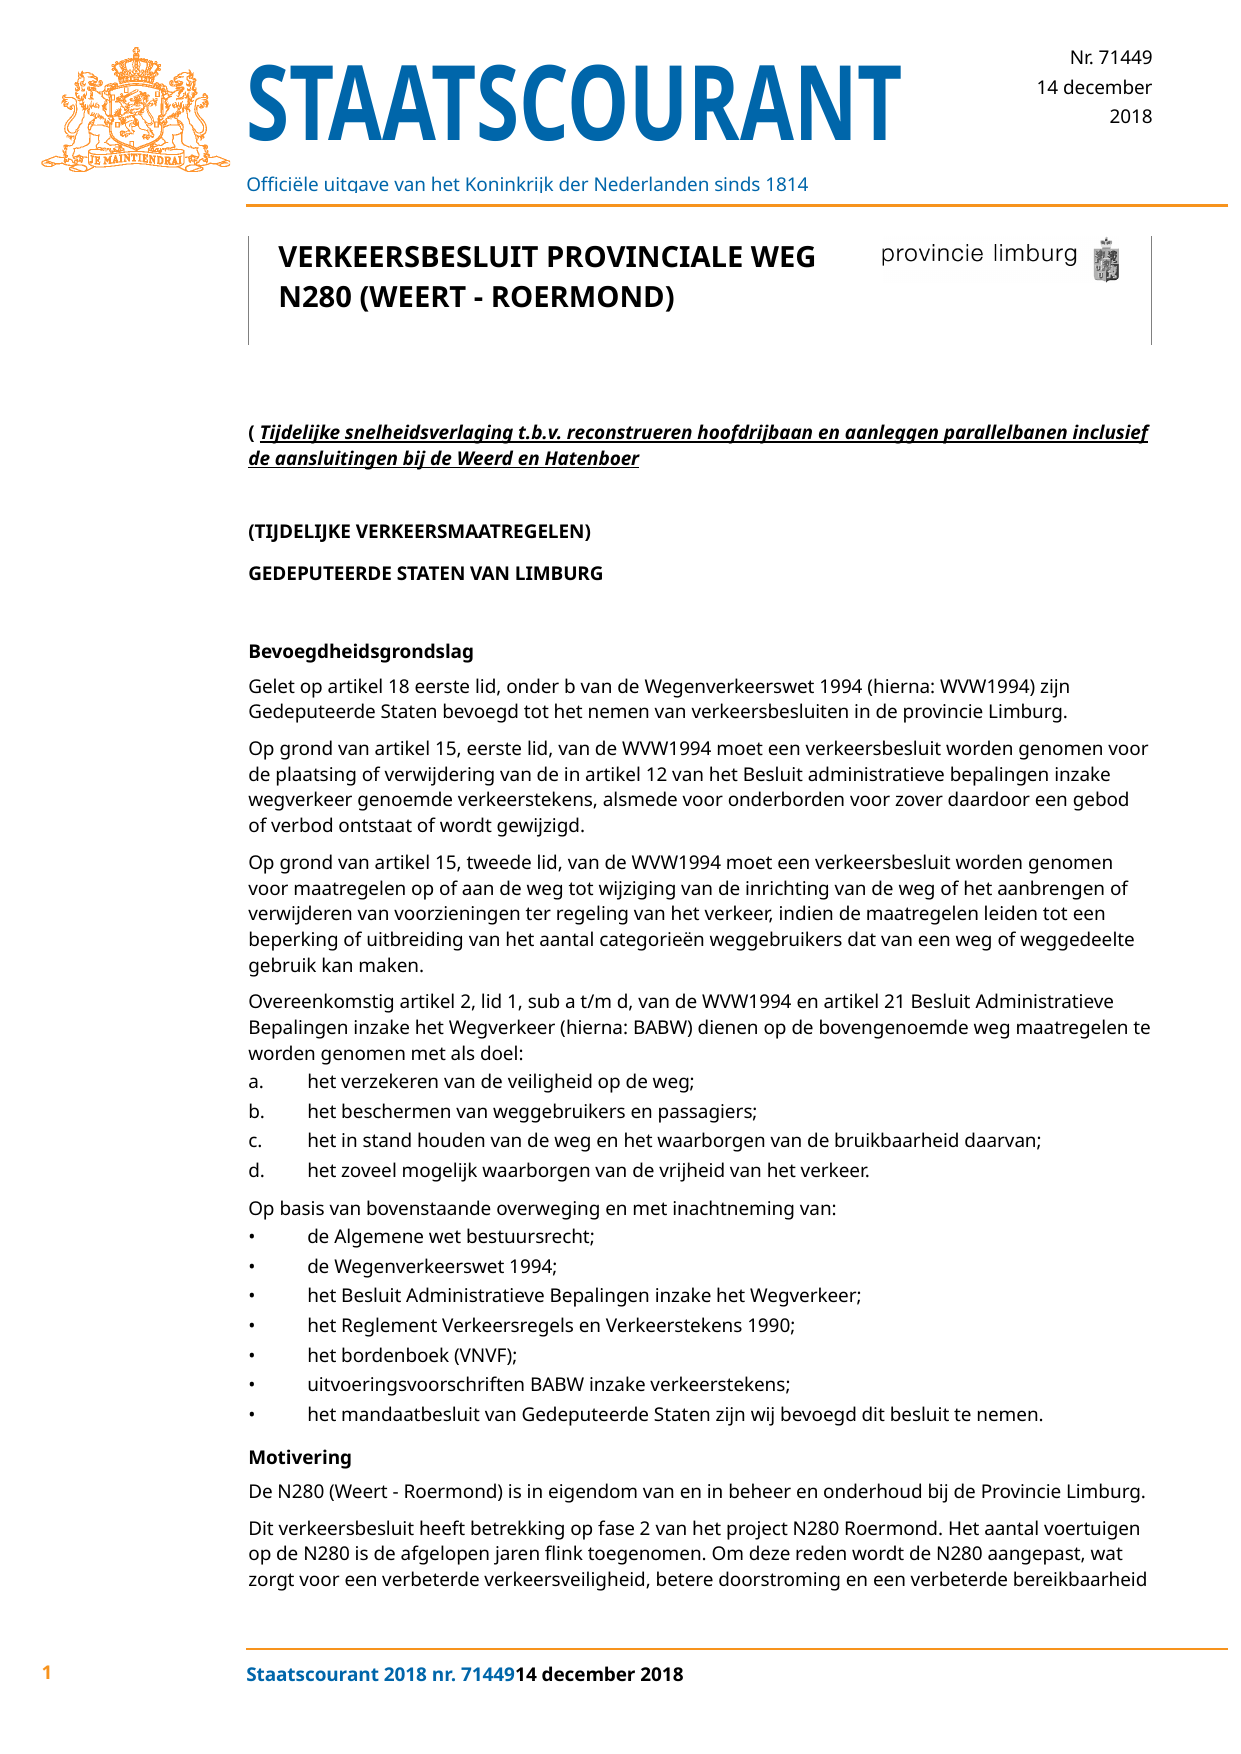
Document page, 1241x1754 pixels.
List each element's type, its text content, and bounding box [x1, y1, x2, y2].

text Op grond van artikel 15, tweede lid, van de WVW1994 moet een verkeersbesluit worden genomen voor maatregelen op of aan de weg tot wijziging van de inrichting van de weg of het aanbrengen of verwijderen van voorzieningen ter regeling van het verkeer, indien de maatregelen leiden tot een beperking of uitbreiding van het aantal categorieën weggebruikers dat van een weg of weggedeelte gebruik kan maken. [248, 849, 1152, 978]
list het Reglement Verkeersregels en Verkeerstekens 1990; [248, 1312, 1152, 1338]
table_header VERKEERSBESLUIT PROVINCIALE WEG N280 (WEERT - ROERMOND) [249, 236, 850, 345]
text Gelet op artikel 18 eerste lid, onder b van de Wegenverkeerswet 1994 (hierna: WVW1994) zijn Gedeputeerde Staten bevoegd tot het nemen van verkeersbesluiten in de provincie Limburg. [248, 673, 1152, 724]
text GEDEPUTEERDE STATEN VAN LIMBURG [248, 560, 1152, 586]
text Motivering [248, 1444, 1152, 1470]
picture [41, 47, 231, 172]
list het Besluit Administratieve Bepalingen inzake het Wegverkeer; [248, 1283, 1152, 1308]
text Dit verkeersbesluit heeft betrekking op fase 2 van het project N280 Roermond. Het aantal voertuigen op de N280 is de afgelopen jaren flink toegenomen. Om deze reden wordt de N280 aangepast, wat zorgt voor een verbeterde verkeersveiligheid, betere doorstroming en een verbeterde bereikbaarheid [248, 1515, 1152, 1592]
list het verzekeren van de veiligheid op de weg; [248, 1068, 1152, 1094]
text Overeenkomstig artikel 2, lid 1, sub a t/m d, van de WVW1994 en artikel 21 Besluit Administratieve Bepalingen inzake het Wegverkeer (hierna: BABW) dienen op de bovengenoemde weg maatregelen te worden genomen met als doel: [248, 989, 1152, 1066]
text Op basis van bovenstaande overweging en met inachtneming van: [248, 1195, 1152, 1221]
text (TIJDELIJKE VERKEERSMAATREGELEN) [248, 518, 1152, 544]
list het mandaatbesluit van Gedeputeerde Staten zijn wij bevoegd dit besluit te nemen. [248, 1401, 1152, 1427]
list de Algemene wet bestuursrecht; [248, 1223, 1152, 1249]
text ( Tijdelijke snelheidsverlaging t.b.v. reconstrueren hoofdrijbaan en aanleggen parallelbanen inclusief de aansluitingen bij de Weerd en Hatenboer [248, 419, 1152, 471]
text Bevoegdheidsgrondslag [248, 639, 1152, 664]
list het beschermen van weggebruikers en passagiers; [248, 1098, 1152, 1124]
text Op grond van artikel 15, eerste lid, van de WVW1994 moet een verkeersbesluit worden genomen voor de plaatsing of verwijdering van de in artikel 12 van het Besluit administratieve bepalingen inzake wegverkeer genoemde verkeerstekens, alsmede voor onderborden voor zover daardoor een gebod of verbod ontstaat of wordt gewijzigd. [248, 735, 1152, 838]
table_header [850, 236, 1151, 345]
text De N280 (Weert - Roermond) is in eigendom van en in beheer en onderhoud bij de Provincie Limburg. [248, 1478, 1152, 1504]
list het zoveel mogelijk waarborgen van de vrijheid van het verkeer. [248, 1157, 1152, 1183]
list uitvoeringsvoorschriften BABW inzake verkeerstekens; [248, 1371, 1152, 1397]
picture [882, 236, 1119, 283]
list het bordenboek (VNVF); [248, 1342, 1152, 1367]
list de Wegenverkeerswet 1994; [248, 1253, 1152, 1279]
list het in stand houden van de weg en het waarborgen van de bruikbaarheid daarvan; [248, 1128, 1152, 1153]
